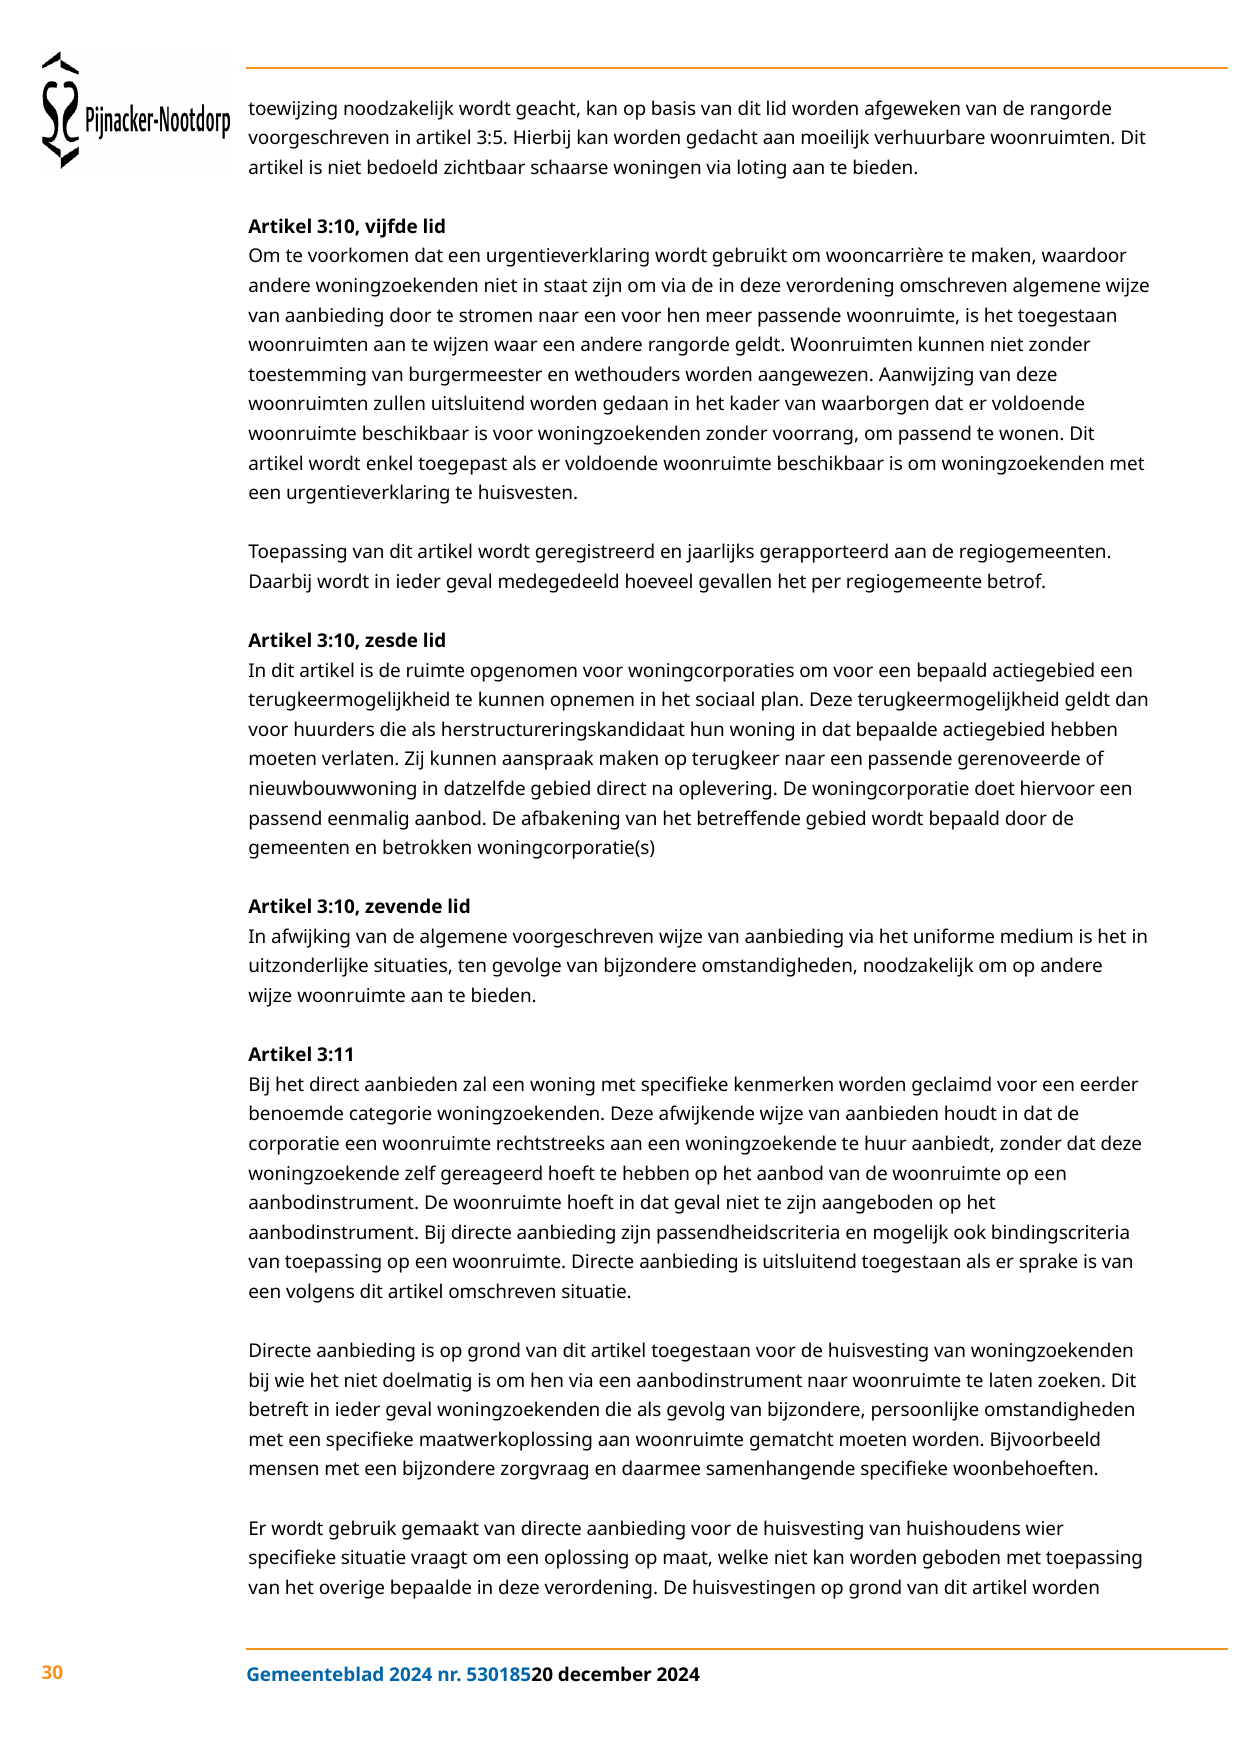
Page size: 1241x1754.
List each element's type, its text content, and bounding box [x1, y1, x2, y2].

text Artikel 3:11 [248, 1041, 1152, 1067]
text In dit artikel is de ruimte opgenomen voor woningcorporaties om voor een bepaald actiegebied een terugkeermogelijkheid te kunnen opnemen in het sociaal plan. Deze terugkeermogelijkheid geldt dan voor huurders die als herstructureringskandidaat hun woning in dat bepaalde actiegebied hebben moeten verlaten. Zij kunnen aanspraak maken op terugkeer naar een passende gerenoveerde of nieuwbouwwoning in datzelfde gebied direct na oplevering. De woningcorporatie doet hiervoor een passend eenmalig aanbod. De afbakening van het betreffende gebied wordt bepaald door de gemeenten en betrokken woningcorporatie(s) [248, 657, 1152, 860]
picture [41, 47, 231, 172]
text Directe aanbieding is op grond van dit artikel toegestaan voor de huisvesting van woningzoekenden bij wie het niet doelmatig is om hen via een aanbodinstrument naar woonruimte te laten zoeken. Dit betreft in ieder geval woningzoekenden die als gevolg van bijzondere, persoonlijke omstandigheden met een specifieke maatwerkoplossing aan woonruimte gematcht moeten worden. Bijvoorbeeld mensen met een bijzondere zorgvraag en daarmee samenhangende specifieke woonbehoeften. [248, 1337, 1152, 1481]
text Bij het direct aanbieden zal een woning met specifieke kenmerken worden geclaimd voor een eerder benoemde categorie woningzoekenden. Deze afwijkende wijze van aanbieden houdt in dat de corporatie een woonruimte rechtstreeks aan een woningzoekende te huur aanbiedt, zonder dat deze woningzoekende zelf gereageerd hoeft te hebben op het aanbod van de woonruimte op een aanbodinstrument. De woonruimte hoeft in dat geval niet te zijn aangeboden op het aanbodinstrument. Bij directe aanbieding zijn passendheidscriteria en mogelijk ook bindingscriteria van toepassing op een woonruimte. Directe aanbieding is uitsluitend toegestaan als er sprake is van een volgens dit artikel omschreven situatie. [248, 1071, 1152, 1304]
text Om te voorkomen dat een urgentieverklaring wordt gebruikt om wooncarrière te maken, waardoor andere woningzoekenden niet in staat zijn om via de in deze verordening omschreven algemene wijze van aanbieding door te stromen naar een voor hen meer passende woonruimte, is het toegestaan woonruimten aan te wijzen waar een andere rangorde geldt. Woonruimten kunnen niet zonder toestemming van burgermeester en wethouders worden aangewezen. Aanwijzing van deze woonruimten zullen uitsluitend worden gedaan in het kader van waarborgen dat er voldoende woonruimte beschikbaar is voor woningzoekenden zonder voorrang, om passend te wonen. Dit artikel wordt enkel toegepast als er voldoende woonruimte beschikbaar is om woningzoekenden met een urgentieverklaring te huisvesten. [248, 243, 1152, 505]
text Toepassing van dit artikel wordt geregistreerd en jaarlijks gerapporteerd aan de regiogemeenten. Daarbij wordt in ieder geval medegedeeld hoeveel gevallen het per regiogemeente betrof. [248, 538, 1152, 594]
text Artikel 3:10, zesde lid [248, 627, 1152, 653]
text Artikel 3:10, vijfde lid [248, 213, 1152, 239]
text Artikel 3:10, zevende lid [248, 893, 1152, 919]
text toewijzing noodzakelijk wordt geacht, kan op basis van dit lid worden afgeweken van de rangorde voorgeschreven in artikel 3:5. Hierbij kan worden gedacht aan moeilijk verhuurbare woonruimten. Dit artikel is niet bedoeld zichtbaar schaarse woningen via loting aan te bieden. [248, 95, 1152, 180]
text In afwijking van de algemene voorgeschreven wijze van aanbieding via het uniforme medium is het in uitzonderlijke situaties, ten gevolge van bijzondere omstandigheden, noodzakelijk om op andere wijze woonruimte aan te bieden. [248, 923, 1152, 1008]
text Er wordt gebruik gemaakt van directe aanbieding voor de huisvesting van huishoudens wier specifieke situatie vraagt om een oplossing op maat, welke niet kan worden geboden met toepassing van het overige bepaalde in deze verordening. De huisvestingen op grond van dit artikel worden [248, 1515, 1152, 1600]
